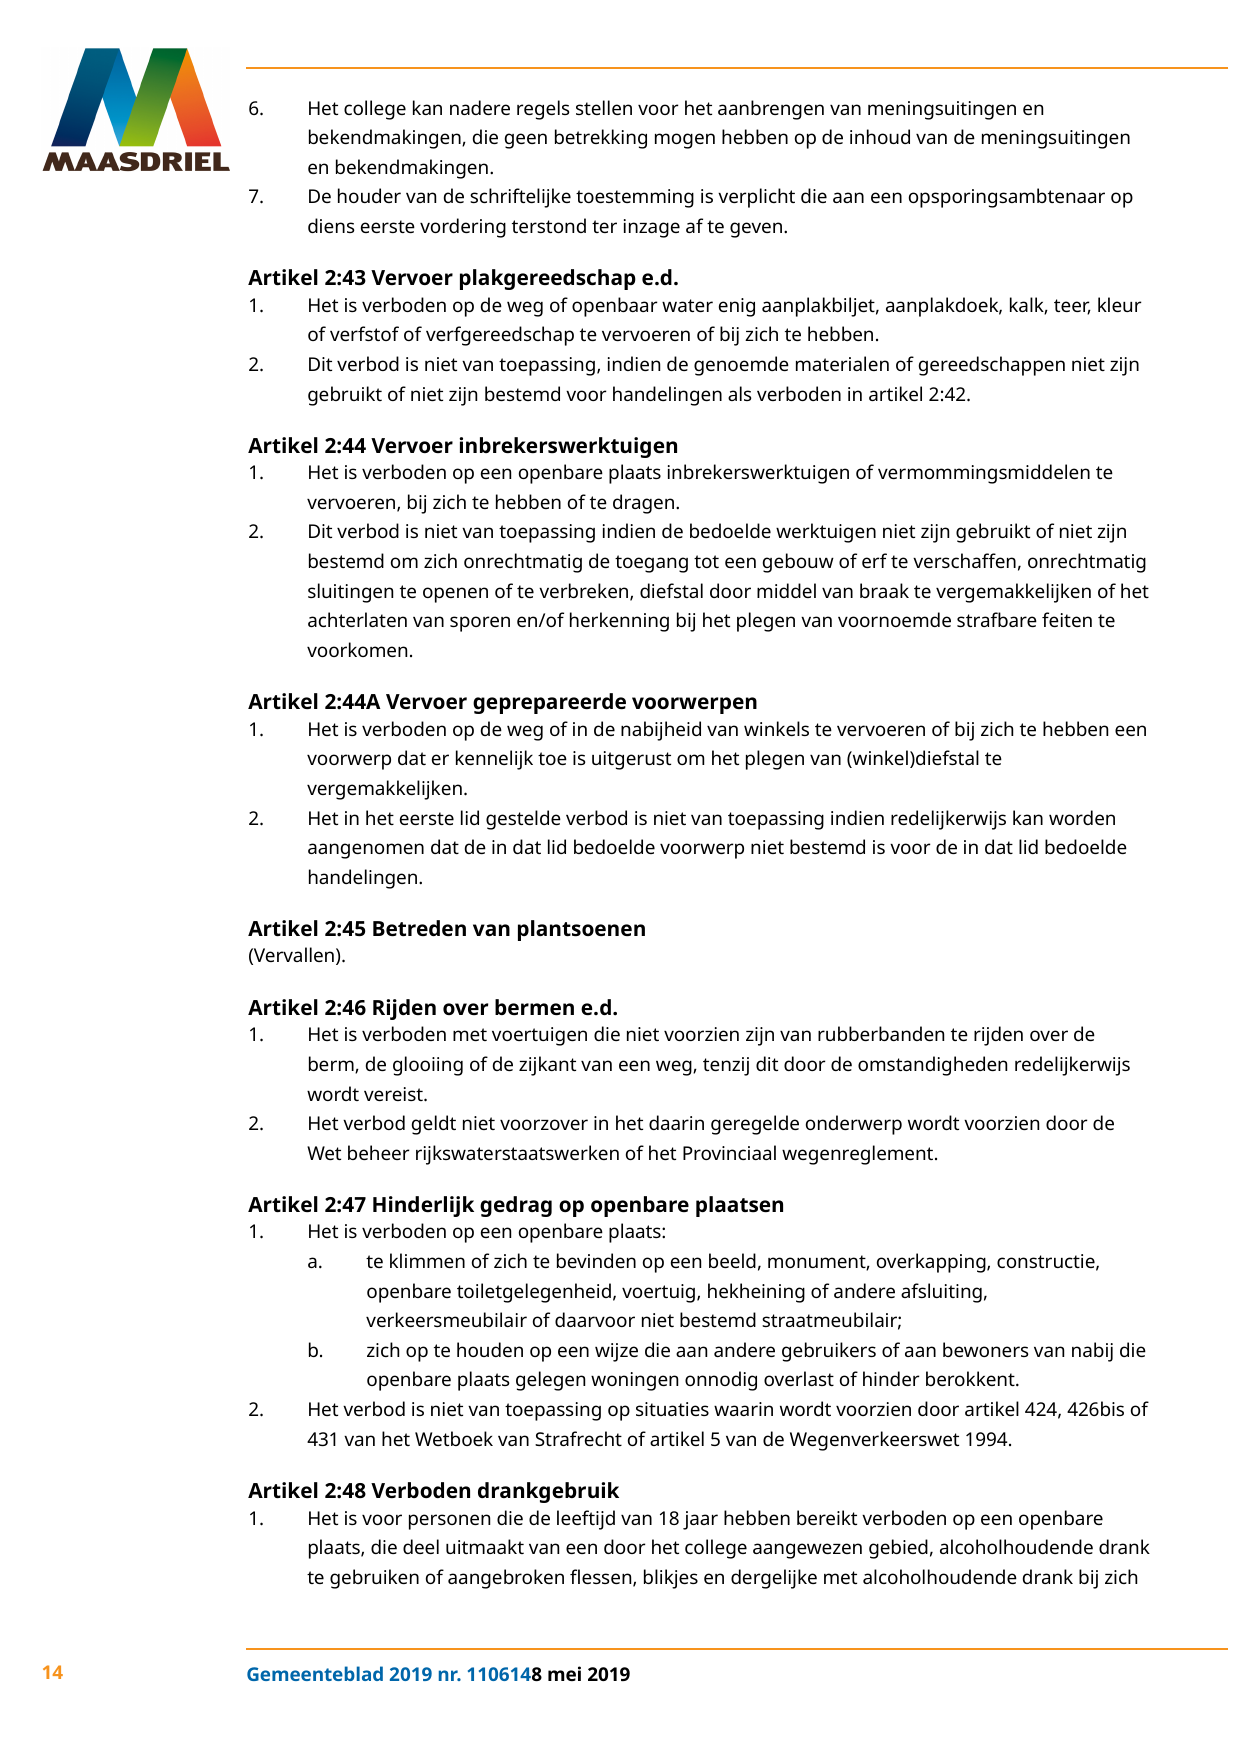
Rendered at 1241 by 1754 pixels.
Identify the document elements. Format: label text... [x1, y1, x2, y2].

list Het is verboden op de weg of openbaar water enig aanplakbiljet, aanplakdoek, kalk, teer, kleur of verfstof of verfgereedschap te vervoeren of bij zich te hebben. [248, 292, 1152, 347]
list Het verbod geldt niet voorzover in het daarin geregelde onderwerp wordt voorzien door de Wet beheer rijkswaterstaatswerken of het Provinciaal wegenreglement. [248, 1110, 1152, 1166]
text Artikel 2:44A Vervoer geprepareerde voorwerpen [248, 687, 1152, 716]
list te klimmen of zich te bevinden op een beeld, monument, overkapping, constructie, openbare toiletgelegenheid, voertuig, hekheining of andere afsluiting, verkeersmeubilair of daarvoor niet bestemd straatmeubilair; [307, 1248, 1152, 1333]
text Artikel 2:48 Verboden drankgebruik [248, 1476, 1152, 1505]
list Het in het eerste lid gestelde verbod is niet van toepassing indien redelijkerwijs kan worden aangenomen dat de in dat lid bedoelde voorwerp niet bestemd is voor de in dat lid bedoelde handelingen. [248, 805, 1152, 889]
list Het is verboden op de weg of in de nabijheid van winkels te vervoeren of bij zich te hebben een voorwerp dat er kennelijk toe is uitgerust om het plegen van (winkel)diefstal te vergemakkelijken. [248, 716, 1152, 801]
text Artikel 2:43 Vervoer plakgereedschap e.d. [248, 263, 1152, 292]
text (Vervallen). [248, 943, 1152, 968]
list Dit verbod is niet van toepassing, indien de genoemde materialen of gereedschappen niet zijn gebruikt of niet zijn bestemd voor handelingen als verboden in artikel 2:42. [248, 351, 1152, 406]
list zich op te houden op een wijze die aan andere gebruikers of aan bewoners van nabij die openbare plaats gelegen woningen onnodig overlast of hinder berokkent. [307, 1337, 1152, 1392]
text Artikel 2:44 Vervoer inbrekerswerktuigen [248, 431, 1152, 459]
list Het is verboden op een openbare plaats: [248, 1219, 1152, 1244]
text Artikel 2:46 Rijden over bermen e.d. [248, 993, 1152, 1022]
list Dit verbod is niet van toepassing indien de bedoelde werktuigen niet zijn gebruikt of niet zijn bestemd om zich onrechtmatig de toegang tot een gebouw of erf te verschaffen, onrechtmatig sluitingen te openen of te verbreken, diefstal door middel van braak te vergemakkelijken of het achterlaten van sporen en/of herkenning bij het plegen van voornoemde strafbare feiten te voorkomen. [248, 519, 1152, 663]
picture [41, 47, 231, 172]
text Artikel 2:45 Betreden van plantsoenen [248, 914, 1152, 943]
list Het is verboden met voertuigen die niet voorzien zijn van rubberbanden te rijden over de berm, de glooiing of de zijkant van een weg, tenzij dit door de omstandigheden redelijkerwijs wordt vereist. [248, 1022, 1152, 1106]
list Het college kan nadere regels stellen voor het aanbrengen van meningsuitingen en bekendmakingen, die geen betrekking mogen hebben op de inhoud van de meningsuitingen en bekendmakingen. [248, 95, 1152, 180]
list De houder van de schriftelijke toestemming is verplicht die aan een opsporingsambtenaar op diens eerste vordering terstond ter inzage af te geven. [248, 183, 1152, 239]
list Het verbod is niet van toepassing op situaties waarin wordt voorzien door artikel 424, 426bis of 431 van het Wetboek van Strafrecht of artikel 5 van de Wegenverkeerswet 1994. [248, 1396, 1152, 1452]
text Artikel 2:47 Hinderlijk gedrag op openbare plaatsen [248, 1190, 1152, 1219]
list Het is voor personen die de leeftijd van 18 jaar hebben bereikt verboden op een openbare plaats, die deel uitmaakt van een door het college aangewezen gebied, alcoholhoudende drank te gebruiken of aangebroken flessen, blikjes en dergelijke met alcoholhoudende drank bij zich [248, 1505, 1152, 1589]
list Het is verboden op een openbare plaats inbrekerswerktuigen of vermommingsmiddelen te vervoeren, bij zich te hebben of te dragen. [248, 459, 1152, 515]
